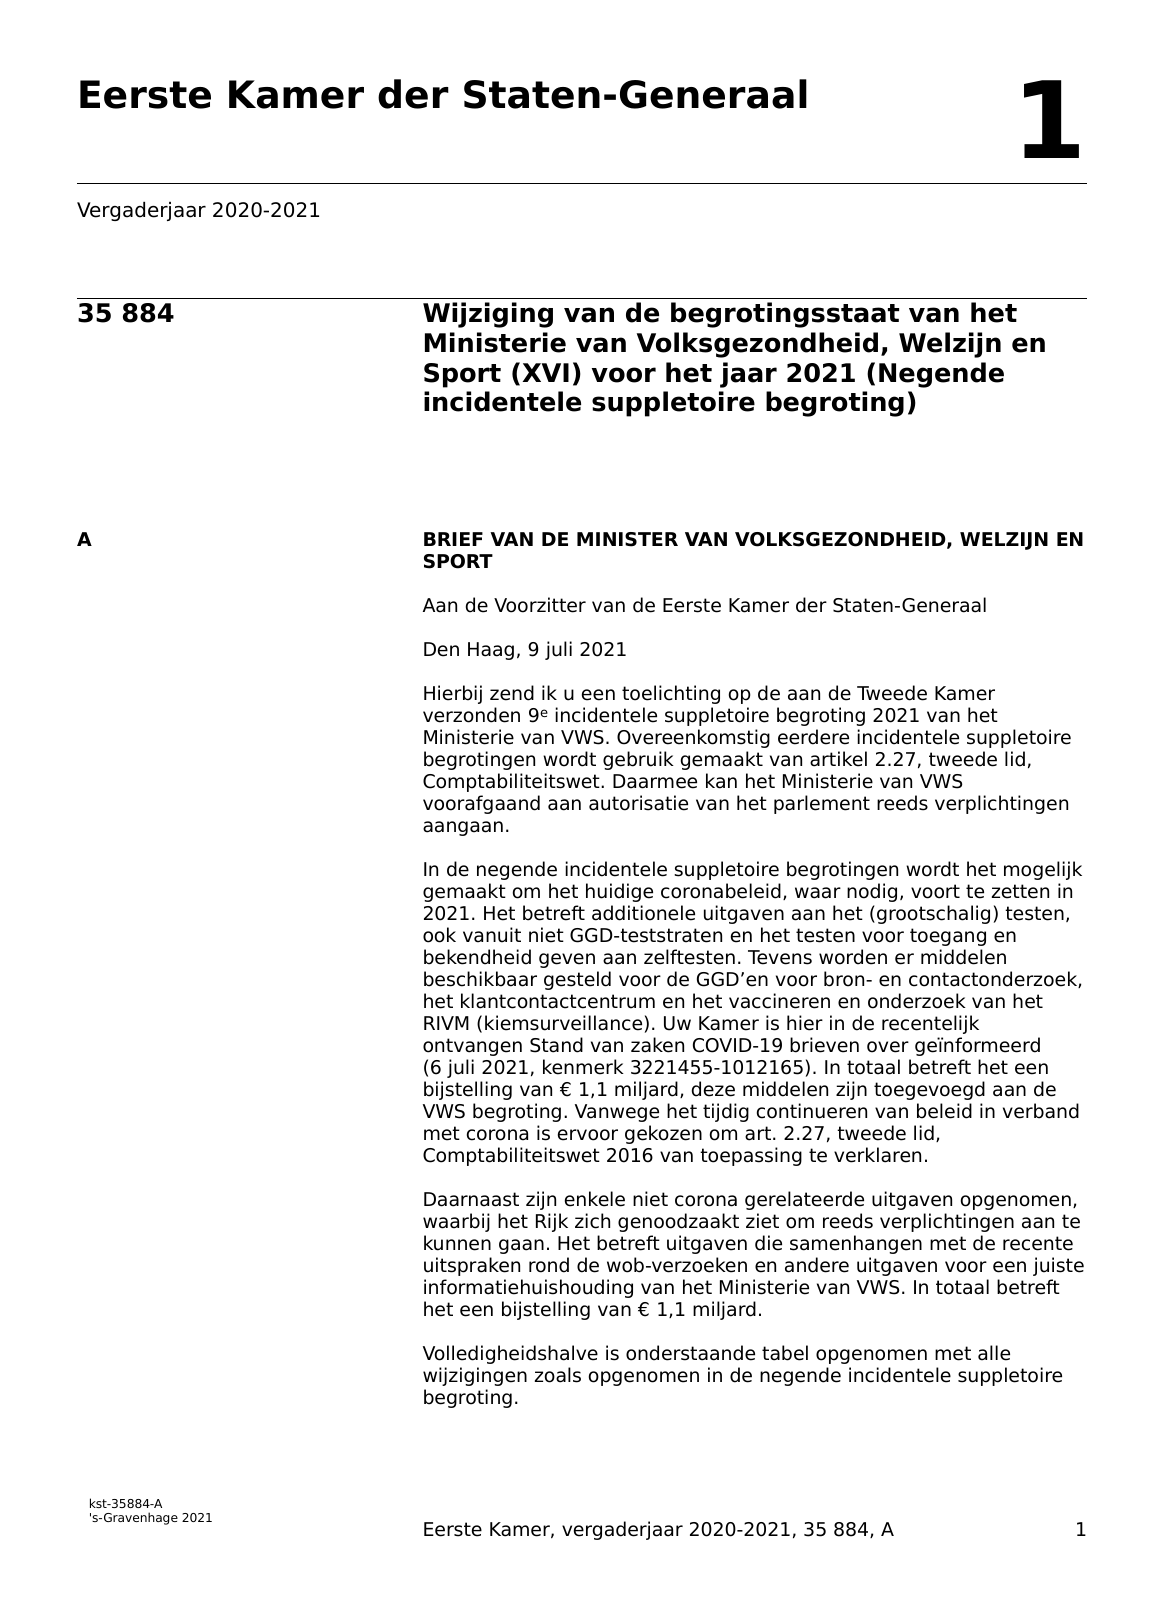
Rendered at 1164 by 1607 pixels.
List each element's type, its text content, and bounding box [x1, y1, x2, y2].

text kst-35884-A [88, 1497, 323, 1511]
text Den Haag, 9 juli 2021 [422, 639, 1087, 661]
subtitle 35 884 Wijziging van de begrotingsstaat van het Ministerie van Volksgezondheid, Welzijn en Sport (XVI) voor het jaar 2021 (Negende incidentele suppletoire begroting) [77, 299, 1087, 418]
text Aan de Voorzitter van de Eerste Kamer der Staten-Generaal [422, 595, 1087, 617]
table_header Eerste Kamer der Staten-Generaal [77, 59, 886, 183]
text Daarnaast zijn enkele niet corona gerelateerde uitgaven opgenomen, waarbij het Rijk zich genoodzaakt ziet om reeds verplichtingen aan te kunnen gaan. Het betreft uitgaven die samenhangen met de recente uitspraken rond de wob-verzoeken en andere uitgaven voor een juiste informatiehuishouding van het Ministerie van VWS. In totaal betreft het een bijstelling van € 1,1 miljard. [422, 1189, 1087, 1321]
text Hierbij zend ik u een toelichting op de aan de Tweede Kamer verzonden 9e incidentele suppletoire begroting 2021 van het Ministerie van VWS. Overeenkomstig eerdere incidentele suppletoire begrotingen wordt gebruik gemaakt van artikel 2.27, tweede lid, Comptabiliteitswet. Daarmee kan het Ministerie van VWS voorafgaand aan autorisatie van het parlement reeds verplichtingen aangaan. [422, 683, 1087, 837]
subtitle A BRIEF VAN DE MINISTER VAN VOLKSGEZONDHEID, WELZIJN EN SPORT [77, 529, 1087, 573]
text Volledigheidshalve is onderstaande tabel opgenomen met alle wijzigingen zoals opgenomen in de negende incidentele suppletoire begroting. [422, 1343, 1087, 1409]
table_header 1 [886, 59, 1087, 183]
text In de negende incidentele suppletoire begrotingen wordt het mogelijk gemaakt om het huidige coronabeleid, waar nodig, voort te zetten in 2021. Het betreft additionele uitgaven aan het (grootschalig) testen, ook vanuit niet GGD-teststraten en het testen voor toegang en bekendheid geven aan zelftesten. Tevens worden er middelen beschikbaar gesteld voor de GGD’en voor bron- en contactonderzoek, het klantcontactcentrum en het vaccineren en onderzoek van het RIVM (kiemsurveillance). Uw Kamer is hier in de recentelijk ontvangen Stand van zaken COVID-19 brieven over geïnformeerd (6 juli 2021, kenmerk 3221455-1012165). In totaal betreft het een bijstelling van € 1,1 miljard, deze middelen zijn toegevoegd aan de VWS begroting. Vanwege het tijdig continueren van beleid in verband met corona is ervoor gekozen om art. 2.27, tweede lid, Comptabiliteitswet 2016 van toepassing te verklaren. [422, 859, 1087, 1167]
text 's-Gravenhage 2021 [88, 1511, 323, 1525]
table_cell Vergaderjaar 2020-2021 [77, 184, 1087, 298]
